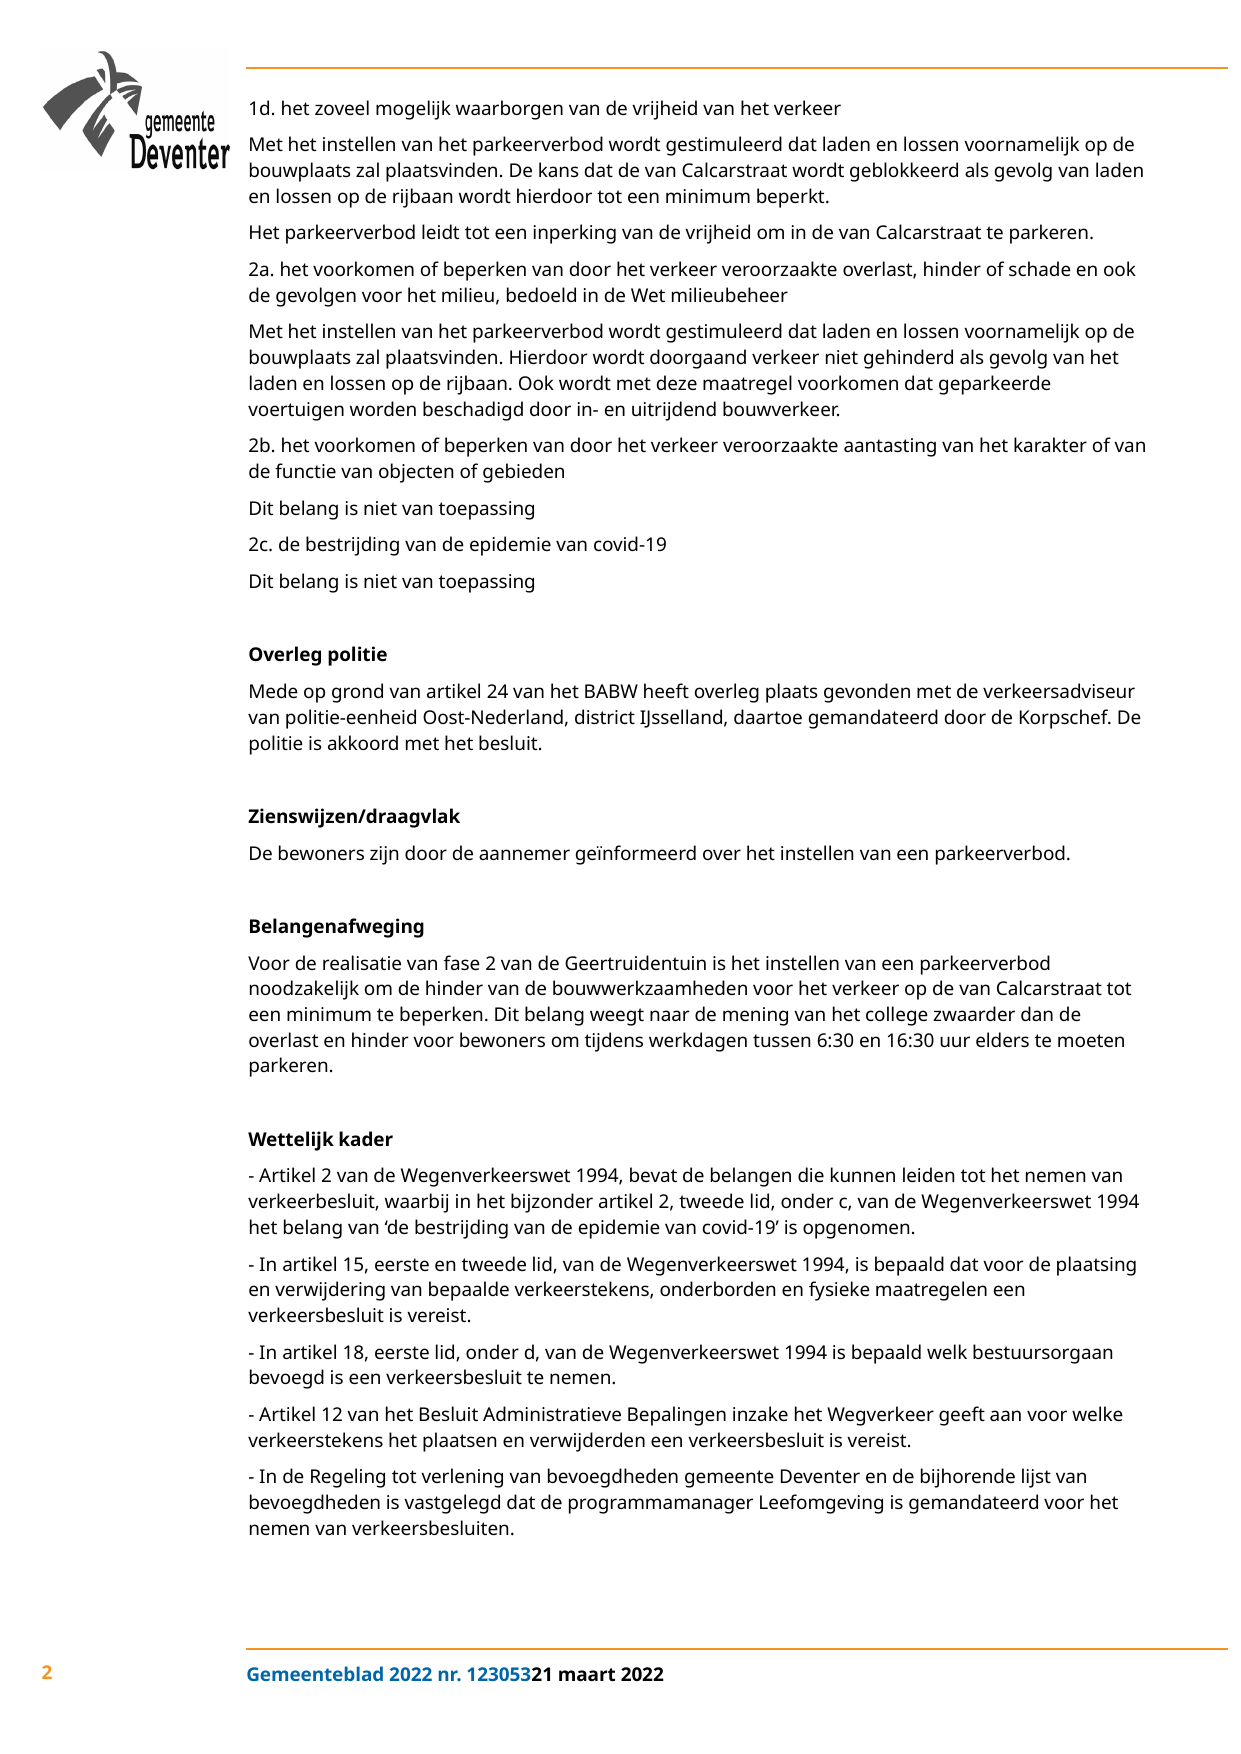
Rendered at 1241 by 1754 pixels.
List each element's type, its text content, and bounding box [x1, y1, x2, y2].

text - In artikel 18, eerste lid, onder d, van de Wegenverkeerswet 1994 is bepaald welk bestuursorgaan bevoegd is een verkeersbesluit te nemen. [248, 1339, 1152, 1390]
text Zienswijzen/draagvlak [248, 803, 1152, 829]
text Voor de realisatie van fase 2 van de Geertruidentuin is het instellen van een parkeerverbod noodzakelijk om de hinder van de bouwwerkzaamheden voor het verkeer op de van Calcarstraat tot een minimum te beperken. Dit belang weegt naar de mening van het college zwaarder dan de overlast en hinder voor bewoners om tijdens werkdagen tussen 6:30 en 16:30 uur elders te moeten parkeren. [248, 950, 1152, 1078]
text Overleg politie [248, 642, 1152, 667]
text Wettelijk kader [248, 1126, 1152, 1152]
text - In artikel 15, eerste en tweede lid, van de Wegenverkeerswet 1994, is bepaald dat voor de plaatsing en verwijdering van bepaalde verkeerstekens, onderborden en fysieke maatregelen een verkeersbesluit is vereist. [248, 1251, 1152, 1328]
text Het parkeerverbod leidt tot een inperking van de vrijheid om in de van Calcarstraat te parkeren. [248, 219, 1152, 245]
text 2c. de bestrijding van de epidemie van covid-19 [248, 532, 1152, 557]
text Mede op grond van artikel 24 van het BABW heeft overleg plaats gevonden met de verkeersadviseur van politie-eenheid Oost-Nederland, district IJsselland, daartoe gemandateerd door de Korpschef. De politie is akkoord met het besluit. [248, 678, 1152, 755]
text Met het instellen van het parkeerverbod wordt gestimuleerd dat laden en lossen voornamelijk op de bouwplaats zal plaatsvinden. De kans dat de van Calcarstraat wordt geblokkeerd als gevolg van laden en lossen op de rijbaan wordt hierdoor tot een minimum beperkt. [248, 131, 1152, 209]
picture [41, 47, 231, 172]
text 1d. het zoveel mogelijk waarborgen van de vrijheid van het verkeer [248, 95, 1152, 121]
text Belangenafweging [248, 913, 1152, 939]
text Met het instellen van het parkeerverbod wordt gestimuleerd dat laden en lossen voornamelijk op de bouwplaats zal plaatsvinden. Hierdoor wordt doorgaand verkeer niet gehinderd als gevolg van het laden en lossen op de rijbaan. Ook wordt met deze maatregel voorkomen dat geparkeerde voertuigen worden beschadigd door in- en uitrijdend bouwverkeer. [248, 319, 1152, 422]
text - Artikel 2 van de Wegenverkeerswet 1994, bevat de belangen die kunnen leiden tot het nemen van verkeerbesluit, waarbij in het bijzonder artikel 2, tweede lid, onder c, van de Wegenverkeerswet 1994 het belang van ‘de bestrijding van de epidemie van covid-19’ is opgenomen. [248, 1163, 1152, 1240]
text Dit belang is niet van toepassing [248, 568, 1152, 594]
text 2b. het voorkomen of beperken van door het verkeer veroorzaakte aantasting van het karakter of van de functie van objecten of gebieden [248, 432, 1152, 484]
text - In de Regeling tot verlening van bevoegdheden gemeente Deventer en de bijhorende lijst van bevoegdheden is vastgelegd dat de programmamanager Leefomgeving is gemandateerd voor het nemen van verkeersbesluiten. [248, 1464, 1152, 1541]
text Dit belang is niet van toepassing [248, 495, 1152, 521]
text - Artikel 12 van het Besluit Administratieve Bepalingen inzake het Wegverkeer geeft aan voor welke verkeerstekens het plaatsen en verwijderden een verkeersbesluit is vereist. [248, 1401, 1152, 1453]
text 2a. het voorkomen of beperken van door het verkeer veroorzaakte overlast, hinder of schade en ook de gevolgen voor het milieu, bedoeld in de Wet milieubeheer [248, 256, 1152, 308]
text De bewoners zijn door de aannemer geïnformeerd over het instellen van een parkeerverbod. [248, 840, 1152, 865]
